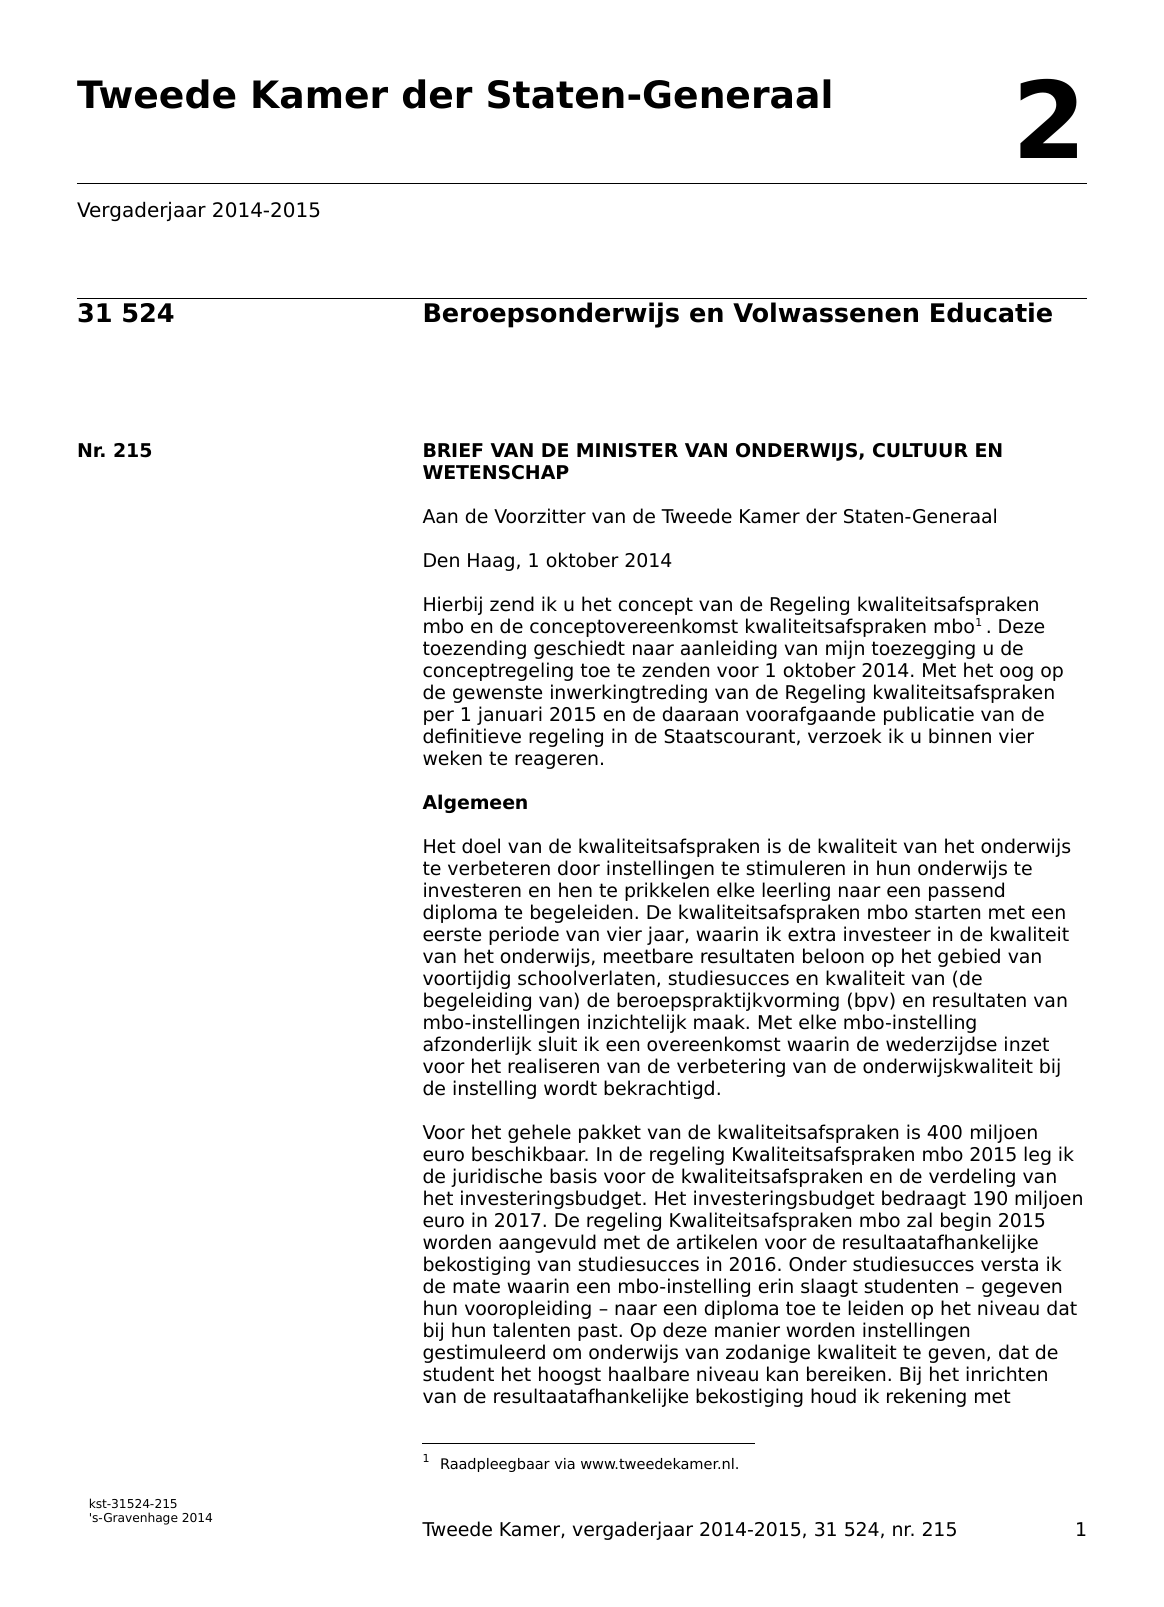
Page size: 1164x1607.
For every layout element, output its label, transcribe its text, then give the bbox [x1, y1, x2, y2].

subtitle Nr. 215 BRIEF VAN DE MINISTER VAN ONDERWIJS, CULTUUR EN WETENSCHAP [77, 440, 1087, 484]
subtitle 31 524 Beroepsonderwijs en Volwassenen Educatie [77, 299, 1087, 329]
text Hierbij zend ik u het concept van de Regeling kwaliteitsafspraken mbo en de conceptovereenkomst kwaliteitsafspraken mbo. Deze toezending geschiedt naar aanleiding van mijn toezegging u de conceptregeling toe te zenden voor 1 oktober 2014. Met het oog op de gewenste inwerkingtreding van de Regeling kwaliteitsafspraken per 1 januari 2015 en de daaraan voorafgaande publicatie van de definitieve regeling in de Staatscourant, verzoek ik u binnen vier weken te reageren. [422, 594, 1087, 770]
table_cell Vergaderjaar 2014-2015 [77, 184, 1087, 298]
text Den Haag, 1 oktober 2014 [422, 550, 1087, 572]
text Raadpleegbaar via www.tweedekamer.nl. [422, 1452, 1087, 1474]
text Het doel van de kwaliteitsafspraken is de kwaliteit van het onderwijs te verbeteren door instellingen te stimuleren in hun onderwijs te investeren en hen te prikkelen elke leerling naar een passend diploma te begeleiden. De kwaliteitsafspraken mbo starten met een eerste periode van vier jaar, waarin ik extra investeer in de kwaliteit van het onderwijs, meetbare resultaten beloon op het gebied van voortijdig schoolverlaten, studiesucces en kwaliteit van (de begeleiding van) de beroepspraktijkvorming (bpv) en resultaten van mbo-instellingen inzichtelijk maak. Met elke mbo-instelling afzonderlijk sluit ik een overeenkomst waarin de wederzijdse inzet voor het realiseren van de verbetering van de onderwijskwaliteit bij de instelling wordt bekrachtigd. [422, 836, 1087, 1100]
text Voor het gehele pakket van de kwaliteitsafspraken is 400 miljoen euro beschikbaar. In de regeling Kwaliteitsafspraken mbo 2015 leg ik de juridische basis voor de kwaliteitsafspraken en de verdeling van het investeringsbudget. Het investeringsbudget bedraagt 190 miljoen euro in 2017. De regeling Kwaliteitsafspraken mbo zal begin 2015 worden aangevuld met de artikelen voor de resultaatafhankelijke bekostiging van studiesucces in 2016. Onder studiesucces versta ik de mate waarin een mbo-instelling erin slaagt studenten – gegeven hun vooropleiding – naar een diploma toe te leiden op het niveau dat bij hun talenten past. Op deze manier worden instellingen gestimuleerd om onderwijs van zodanige kwaliteit te geven, dat de student het hoogst haalbare niveau kan bereiken. Bij het inrichten van de resultaatafhankelijke bekostiging houd ik rekening met [422, 1122, 1087, 1408]
table_header Tweede Kamer der Staten-Generaal [77, 59, 886, 183]
text Aan de Voorzitter van de Tweede Kamer der Staten-Generaal [422, 506, 1087, 528]
subtitle Algemeen [422, 792, 1087, 814]
table_header 2 [886, 59, 1087, 183]
text kst-31524-215 [88, 1497, 323, 1511]
text 's-Gravenhage 2014 [88, 1511, 323, 1525]
